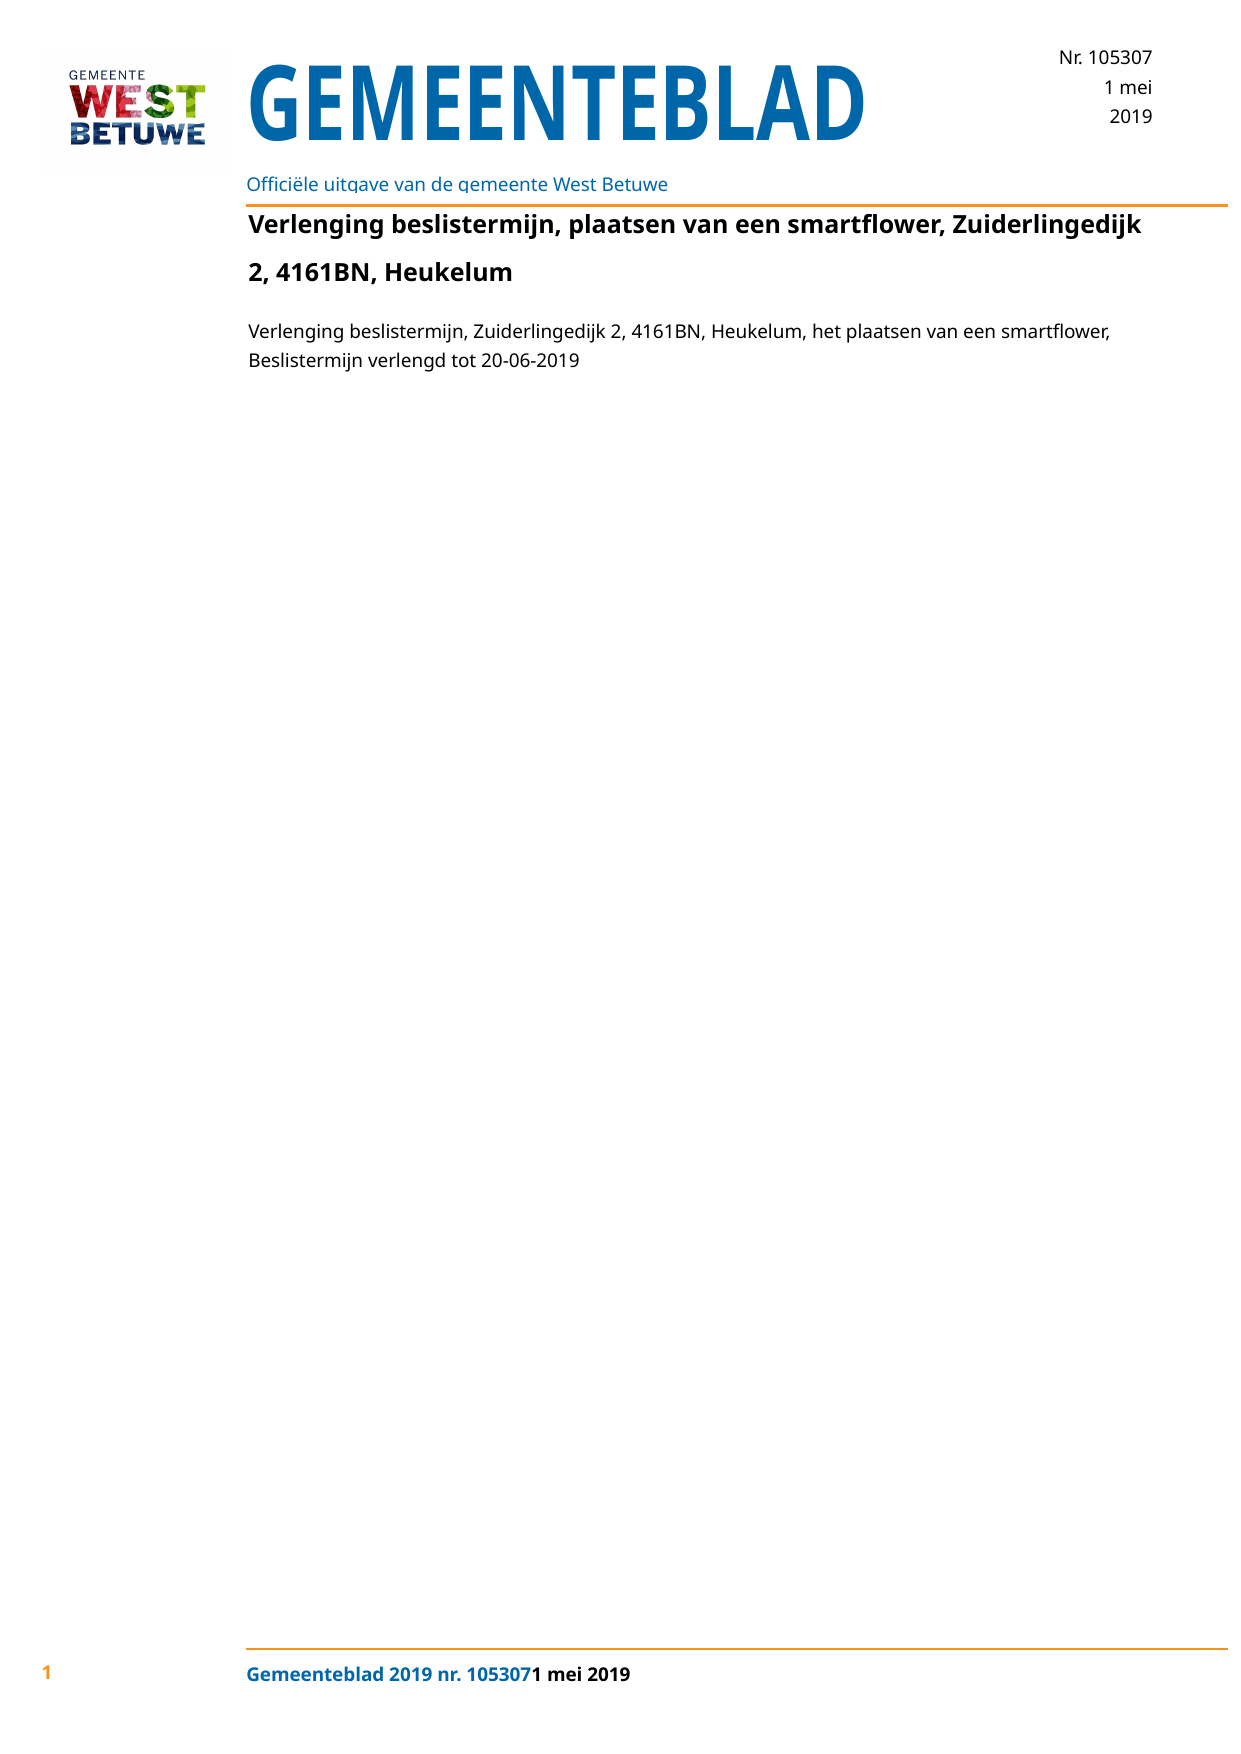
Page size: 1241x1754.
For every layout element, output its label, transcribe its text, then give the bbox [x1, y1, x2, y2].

text Verlenging beslistermijn, Zuiderlingedijk 2, 4161BN, Heukelum, het plaatsen van een smartflower, Beslistermijn verlengd tot 20-06-2019 [248, 318, 1152, 373]
picture [41, 47, 231, 172]
text Verlenging beslistermijn, plaatsen van een smartflower, Zuiderlingedijk 2, 4161BN, Heukelum [248, 207, 1152, 288]
